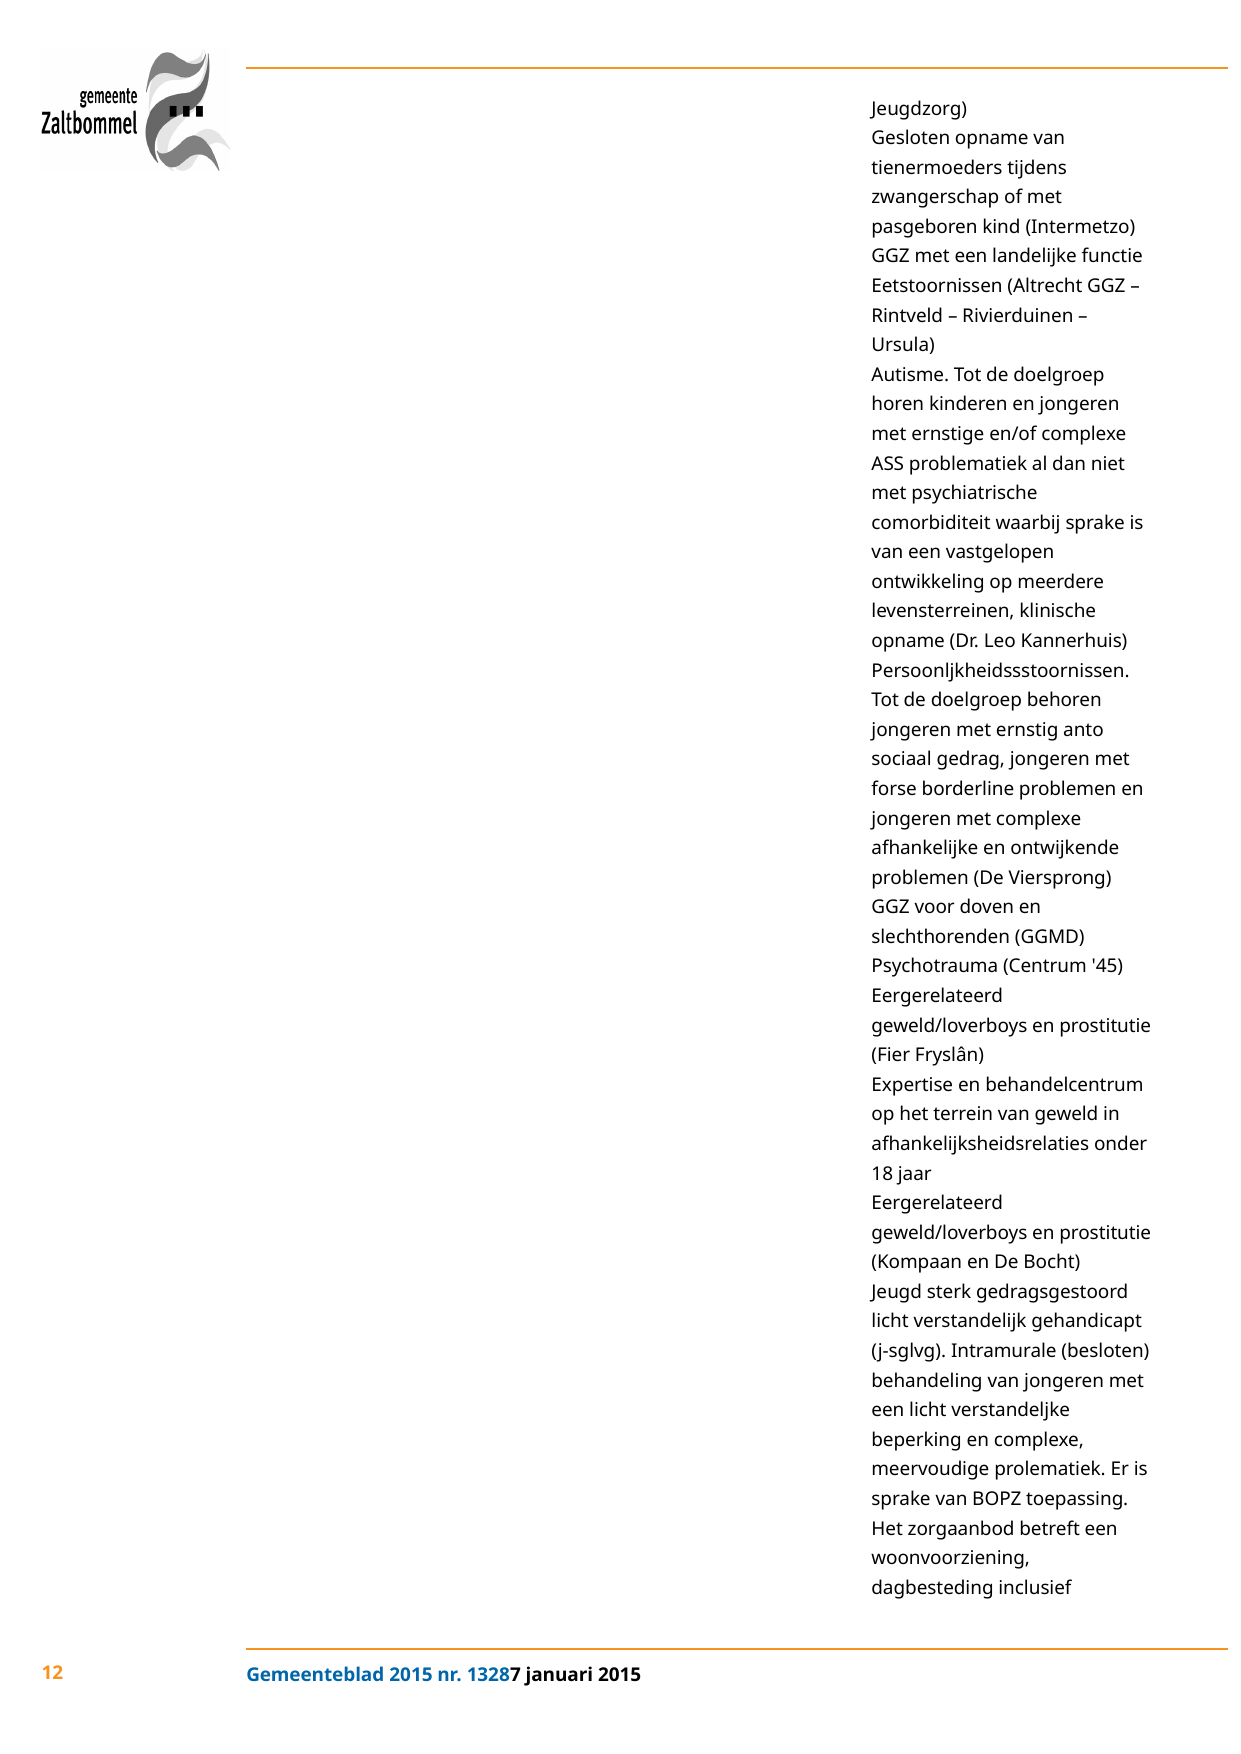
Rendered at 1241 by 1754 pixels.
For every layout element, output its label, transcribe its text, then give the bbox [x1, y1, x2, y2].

table_cell [560, 95, 871, 1600]
table_cell [248, 95, 559, 1600]
table_cell Jeugdzorg) Gesloten opname van tienermoeders tijdens zwangerschap of met pasgeboren kind (Intermetzo) GGZ met een landelijke functie Eetstoornissen (Altrecht GGZ – Rintveld – Rivierduinen – Ursula) Autisme. Tot de doelgroep horen kinderen en jongeren met ernstige en/of complexe ASS problematiek al dan niet met psychiatrische comorbiditeit waarbij sprake is van een vastgelopen ontwikkeling op meerdere levensterreinen, klinische opname (Dr. Leo Kannerhuis) Persoonljkheidssstoornissen. Tot de doelgroep behoren jongeren met ernstig anto sociaal gedrag, jongeren met forse borderline problemen en jongeren met complexe afhankelijke en ontwijkende problemen (De Viersprong) GGZ voor doven en slechthorenden (GGMD) Psychotrauma (Centrum '45) Eergerelateerd geweld/loverboys en prostitutie (Fier Fryslân) Expertise en behandelcentrum op het terrein van geweld in afhankelijksheidsrelaties onder 18 jaar Eergerelateerd geweld/loverboys en prostitutie (Kompaan en De Bocht) Jeugd sterk gedragsgestoord licht verstandelijk gehandicapt (j-sglvg). Intramurale (besloten) behandeling van jongeren met een licht verstandeljke beperking en complexe, meervoudige prolematiek. Er is sprake van BOPZ toepassing. Het zorgaanbod betreft een woonvoorziening, dagbesteding inclusief [871, 95, 1152, 1600]
picture [41, 47, 231, 172]
